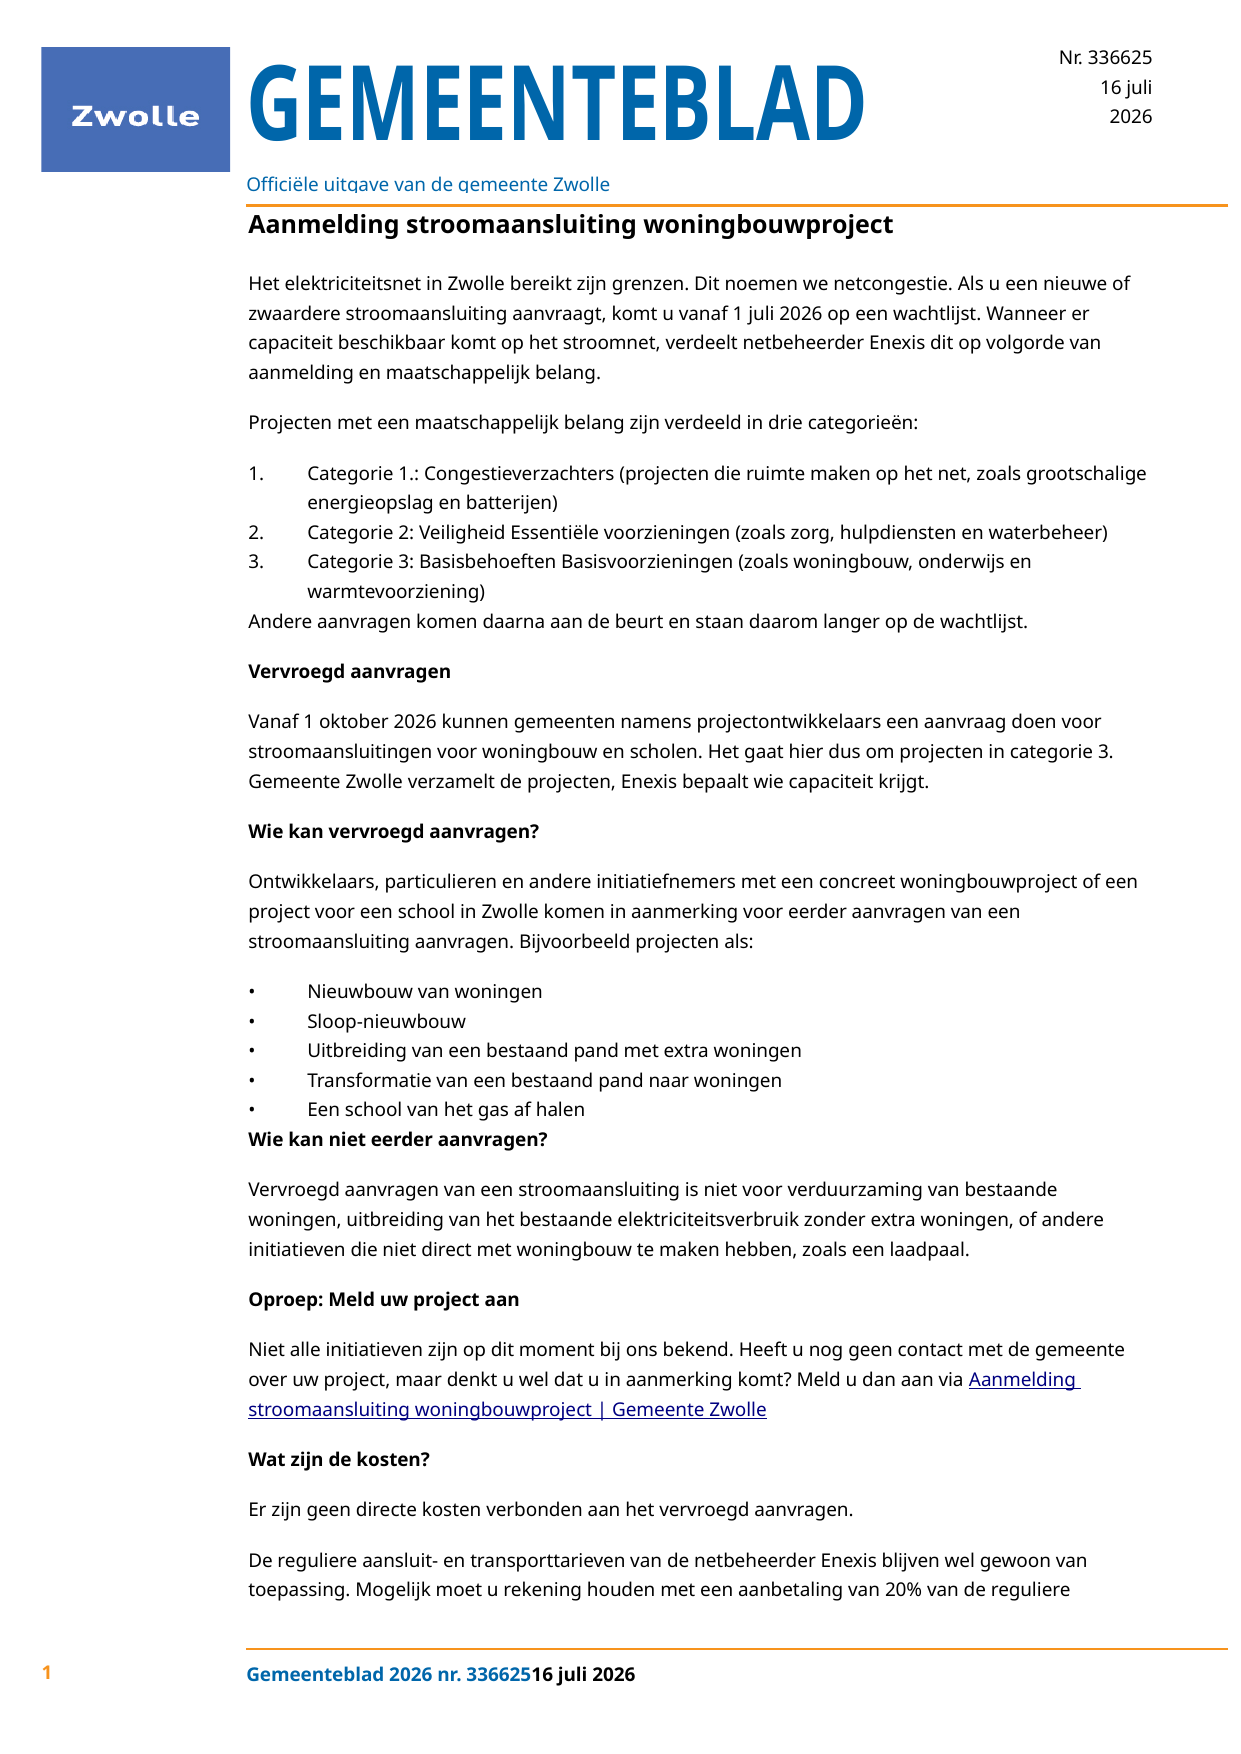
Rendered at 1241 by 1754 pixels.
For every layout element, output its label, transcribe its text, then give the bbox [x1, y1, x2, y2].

text Wie kan niet eerder aanvragen? [248, 1126, 1152, 1152]
list Uitbreiding van een bestaand pand met extra woningen [248, 1037, 1152, 1063]
picture [41, 47, 231, 172]
text Vervroegd aanvragen [248, 658, 1152, 684]
list Een school van het gas af halen [248, 1097, 1152, 1122]
text Vanaf 1 oktober 2026 kunnen gemeenten namens projectontwikkelaars een aanvraag doen voor stroomaansluitingen voor woningbouw en scholen. Het gaat hier dus om projecten in categorie 3. Gemeente Zwolle verzamelt de projecten, Enexis bepaalt wie capaciteit krijgt. [248, 709, 1152, 793]
text Projecten met een maatschappelijk belang zijn verdeeld in drie categorieën: [248, 409, 1152, 435]
text De reguliere aansluit- en transporttarieven van de netbeheerder Enexis blijven wel gewoon van toepassing. Mogelijk moet u rekening houden met een aanbetaling van 20% van de reguliere [248, 1547, 1152, 1602]
list Categorie 3: Basisbehoeften Basisvoorzieningen (zoals woningbouw, onderwijs en warmtevoorziening) [248, 549, 1152, 604]
list Transformatie van een bestaand pand naar woningen [248, 1067, 1152, 1093]
text Er zijn geen directe kosten verbonden aan het vervroegd aanvragen. [248, 1497, 1152, 1522]
text Vervroegd aanvragen van een stroomaansluiting is niet voor verduurzaming van bestaande woningen, uitbreiding van het bestaande elektriciteitsverbruik zonder extra woningen, of andere initiatieven die niet direct met woningbouw te maken hebben, zoals een laadpaal. [248, 1177, 1152, 1261]
text Aanmelding stroomaansluiting woningbouwproject [248, 207, 1152, 241]
text Niet alle initiatieven zijn op dit moment bij ons bekend. Heeft u nog geen contact met de gemeente over uw project, maar denkt u wel dat u in aanmerking komt? Meld u dan aan via Aanmelding stroomaansluiting woningbouwproject | Gemeente Zwolle [248, 1337, 1152, 1421]
text Wat zijn de kosten? [248, 1446, 1152, 1472]
text Oproep: Meld uw project aan [248, 1286, 1152, 1312]
text Wie kan vervroegd aanvragen? [248, 818, 1152, 844]
list Nieuwbouw van woningen [248, 978, 1152, 1004]
list Sloop-nieuwbouw [248, 1008, 1152, 1033]
text Andere aanvragen komen daarna aan de beurt en staan daarom langer op de wachtlijst. [248, 608, 1152, 633]
text Het elektriciteitsnet in Zwolle bereikt zijn grenzen. Dit noemen we netcongestie. Als u een nieuwe of zwaardere stroomaansluiting aanvraagt, komt u vanaf 1 juli 2026 op een wachtlijst. Wanneer er capaciteit beschikbaar komt op het stroomnet, verdeelt netbeheerder Enexis dit op volgorde van aanmelding en maatschappelijk belang. [248, 270, 1152, 385]
list Categorie 2: Veiligheid Essentiële voorzieningen (zoals zorg, hulpdiensten en waterbeheer) [248, 519, 1152, 545]
list Categorie 1.: Congestieverzachters (projecten die ruimte maken op het net, zoals grootschalige energieopslag en batterijen) [248, 460, 1152, 515]
text Ontwikkelaars, particulieren en andere initiatiefnemers met een concreet woningbouwproject of een project voor een school in Zwolle komen in aanmerking voor eerder aanvragen van een stroomaansluiting aanvragen. Bijvoorbeeld projecten als: [248, 869, 1152, 953]
